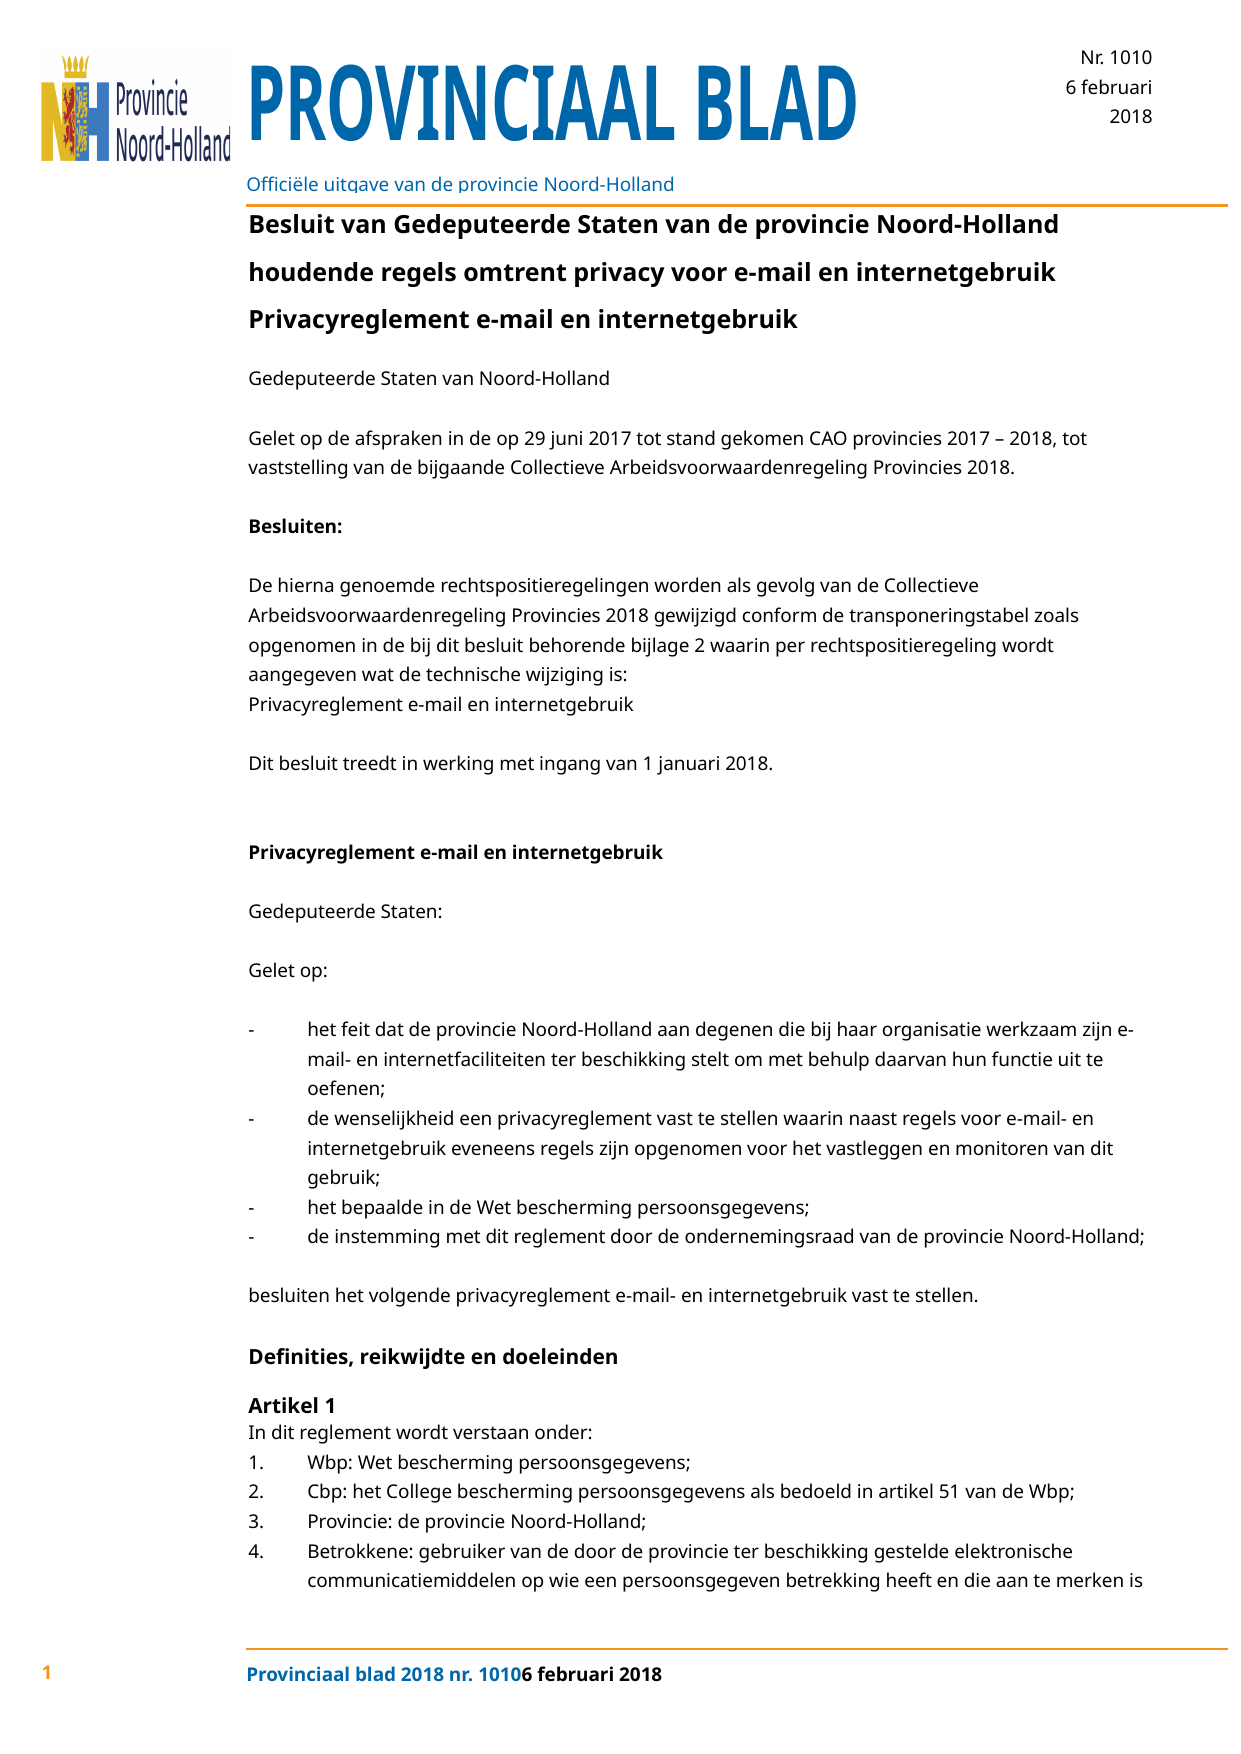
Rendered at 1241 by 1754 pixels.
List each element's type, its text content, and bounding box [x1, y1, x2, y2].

list het feit dat de provincie Noord-Holland aan degenen die bij haar organisatie werkzaam zijn e-mail- en internetfaciliteiten ter beschikking stelt om met behulp daarvan hun functie uit te oefenen; [248, 1016, 1152, 1101]
list Wbp: Wet bescherming persoonsgegevens; [248, 1449, 1152, 1475]
text De hierna genoemde rechtspositieregelingen worden als gevolg van de Collectieve Arbeidsvoorwaardenregeling Provincies 2018 gewijzigd conform de transponeringstabel zoals opgenomen in de bij dit besluit behorende bijlage 2 waarin per rechtspositieregeling wordt aangegeven wat de technische wijziging is: [248, 573, 1152, 687]
list Cbp: het College bescherming persoonsgegevens als bedoeld in artikel 51 van de Wbp; [248, 1479, 1152, 1504]
text Gelet op: [248, 957, 1152, 983]
list de instemming met dit reglement door de ondernemingsraad van de provincie Noord-Holland; [248, 1223, 1152, 1249]
text Privacyreglement e-mail en internetgebruik [248, 691, 1152, 717]
list het bepaalde in de Wet bescherming persoonsgegevens; [248, 1194, 1152, 1219]
text Privacyreglement e-mail en internetgebruik [248, 839, 1152, 864]
text Gelet op de afspraken in de op 29 juni 2017 tot stand gekomen CAO provincies 2017 – 2018, tot vaststelling van de bijgaande Collectieve Arbeidsvoorwaardenregeling Provincies 2018. [248, 425, 1152, 480]
list Provincie: de provincie Noord-Holland; [248, 1508, 1152, 1534]
text In dit reglement wordt verstaan onder: [248, 1419, 1152, 1445]
text Definities, reikwijdte en doeleinden [248, 1342, 1152, 1370]
text Besluiten: [248, 513, 1152, 539]
text besluiten het volgende privacyreglement e-mail- en internetgebruik vast te stellen. [248, 1283, 1152, 1308]
text Gedeputeerde Staten: [248, 898, 1152, 924]
list Betrokkene: gebruiker van de door de provincie ter beschikking gestelde elektronische communicatiemiddelen op wie een persoonsgegeven betrekking heeft en die aan te merken is [248, 1538, 1152, 1593]
text Gedeputeerde Staten van Noord-Holland [248, 366, 1152, 391]
text Artikel 1 [248, 1391, 1152, 1419]
list de wenselijkheid een privacyreglement vast te stellen waarin naast regels voor e-mail- en internetgebruik eveneens regels zijn opgenomen voor het vastleggen en monitoren van dit gebruik; [248, 1105, 1152, 1190]
picture [41, 47, 231, 172]
text Besluit van Gedeputeerde Staten van de provincie Noord-Holland houdende regels omtrent privacy voor e-mail en internetgebruik Privacyreglement e-mail en internetgebruik [248, 207, 1152, 336]
text Dit besluit treedt in werking met ingang van 1 januari 2018. [248, 750, 1152, 776]
